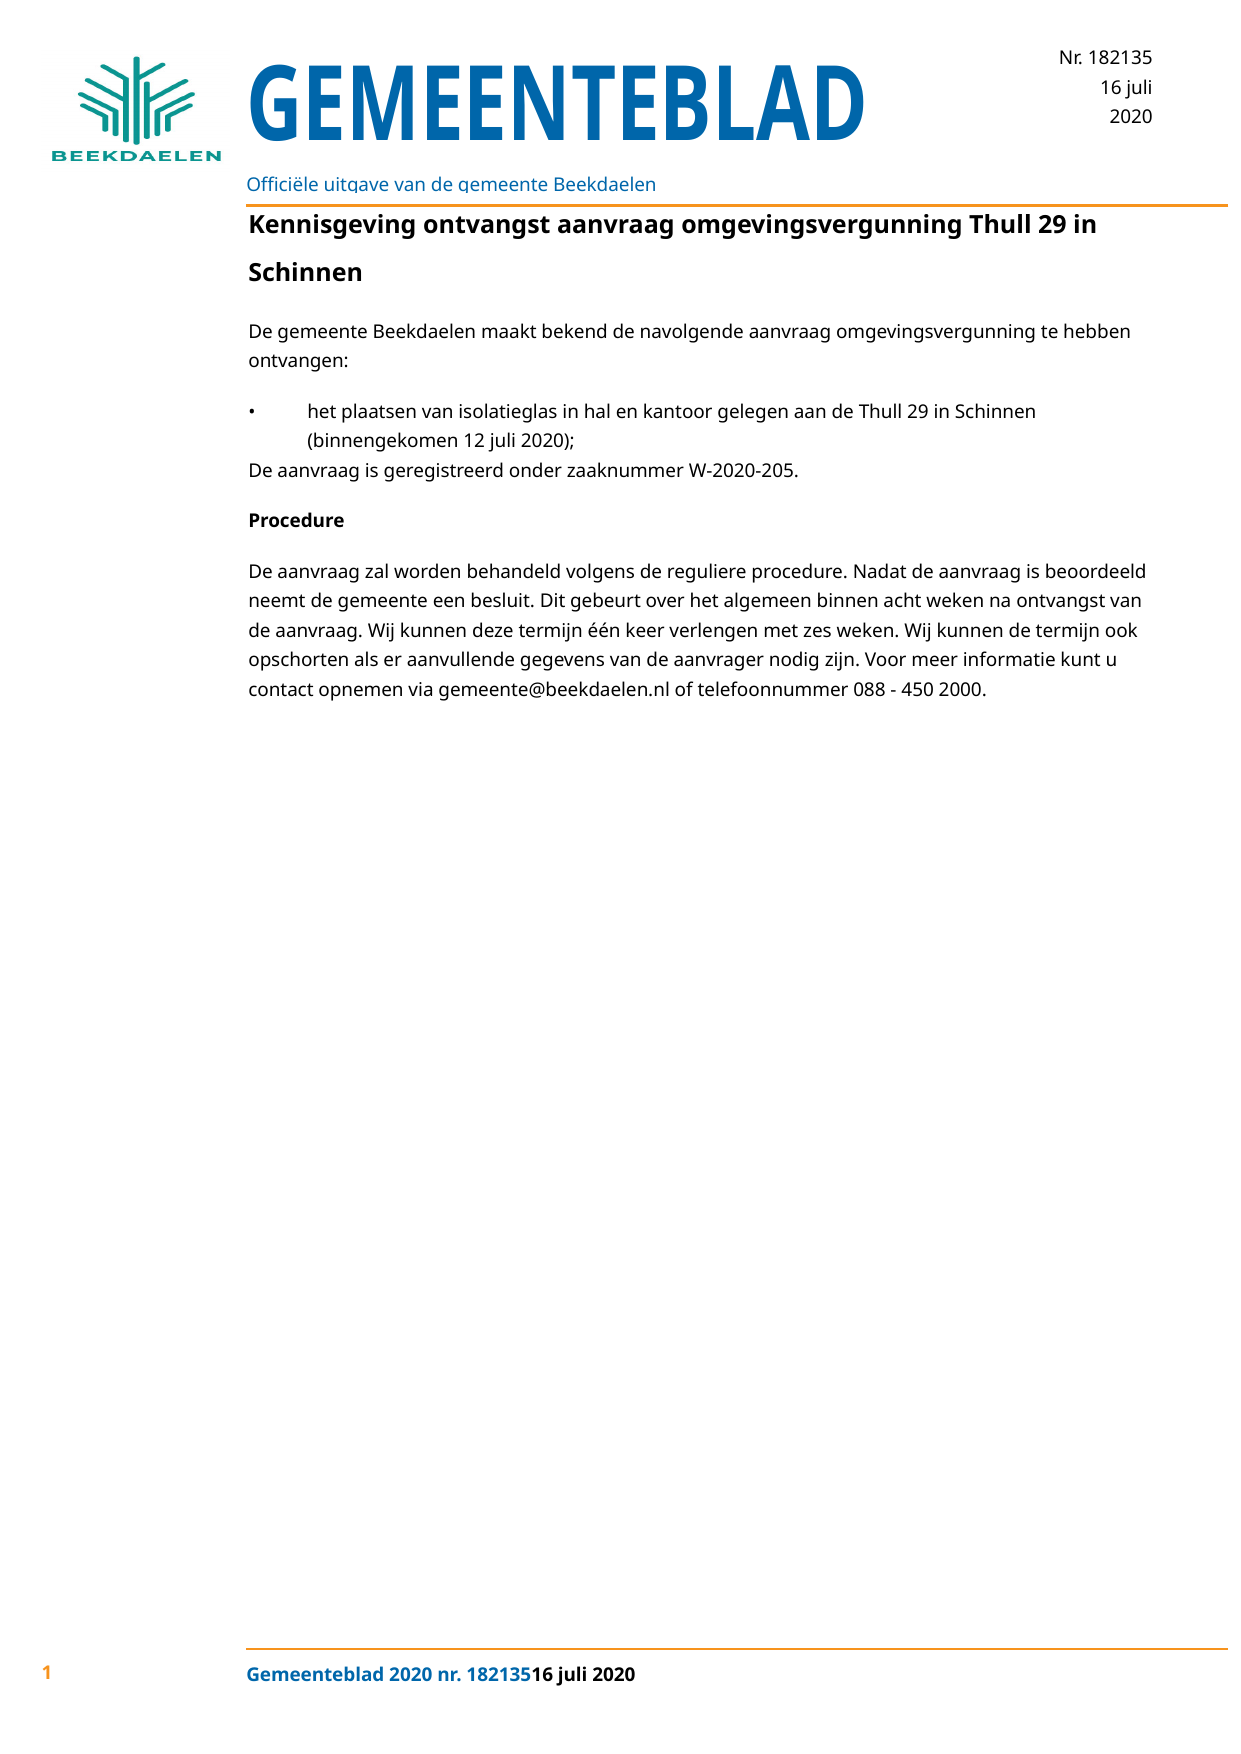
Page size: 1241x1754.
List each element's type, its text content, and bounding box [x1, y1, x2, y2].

picture [41, 47, 231, 172]
list het plaatsen van isolatieglas in hal en kantoor gelegen aan de Thull 29 in Schinnen (binnengekomen 12 juli 2020); [248, 398, 1152, 453]
text Kennisgeving ontvangst aanvraag omgevingsvergunning Thull 29 in Schinnen [248, 207, 1152, 288]
text De aanvraag zal worden behandeld volgens de reguliere procedure. Nadat de aanvraag is beoordeeld neemt de gemeente een besluit. Dit gebeurt over het algemeen binnen acht weken na ontvangst van de aanvraag. Wij kunnen deze termijn één keer verlengen met zes weken. Wij kunnen de termijn ook opschorten als er aanvullende gegevens van de aanvrager nodig zijn. Voor meer informatie kunt u contact opnemen via gemeente@beekdaelen.nl of telefoonnummer 088 - 450 2000. [248, 558, 1152, 702]
text De gemeente Beekdaelen maakt bekend de navolgende aanvraag omgevingsvergunning te hebben ontvangen: [248, 318, 1152, 373]
text Procedure [248, 507, 1152, 533]
text De aanvraag is geregistreerd onder zaaknummer W-2020-205. [248, 457, 1152, 483]
